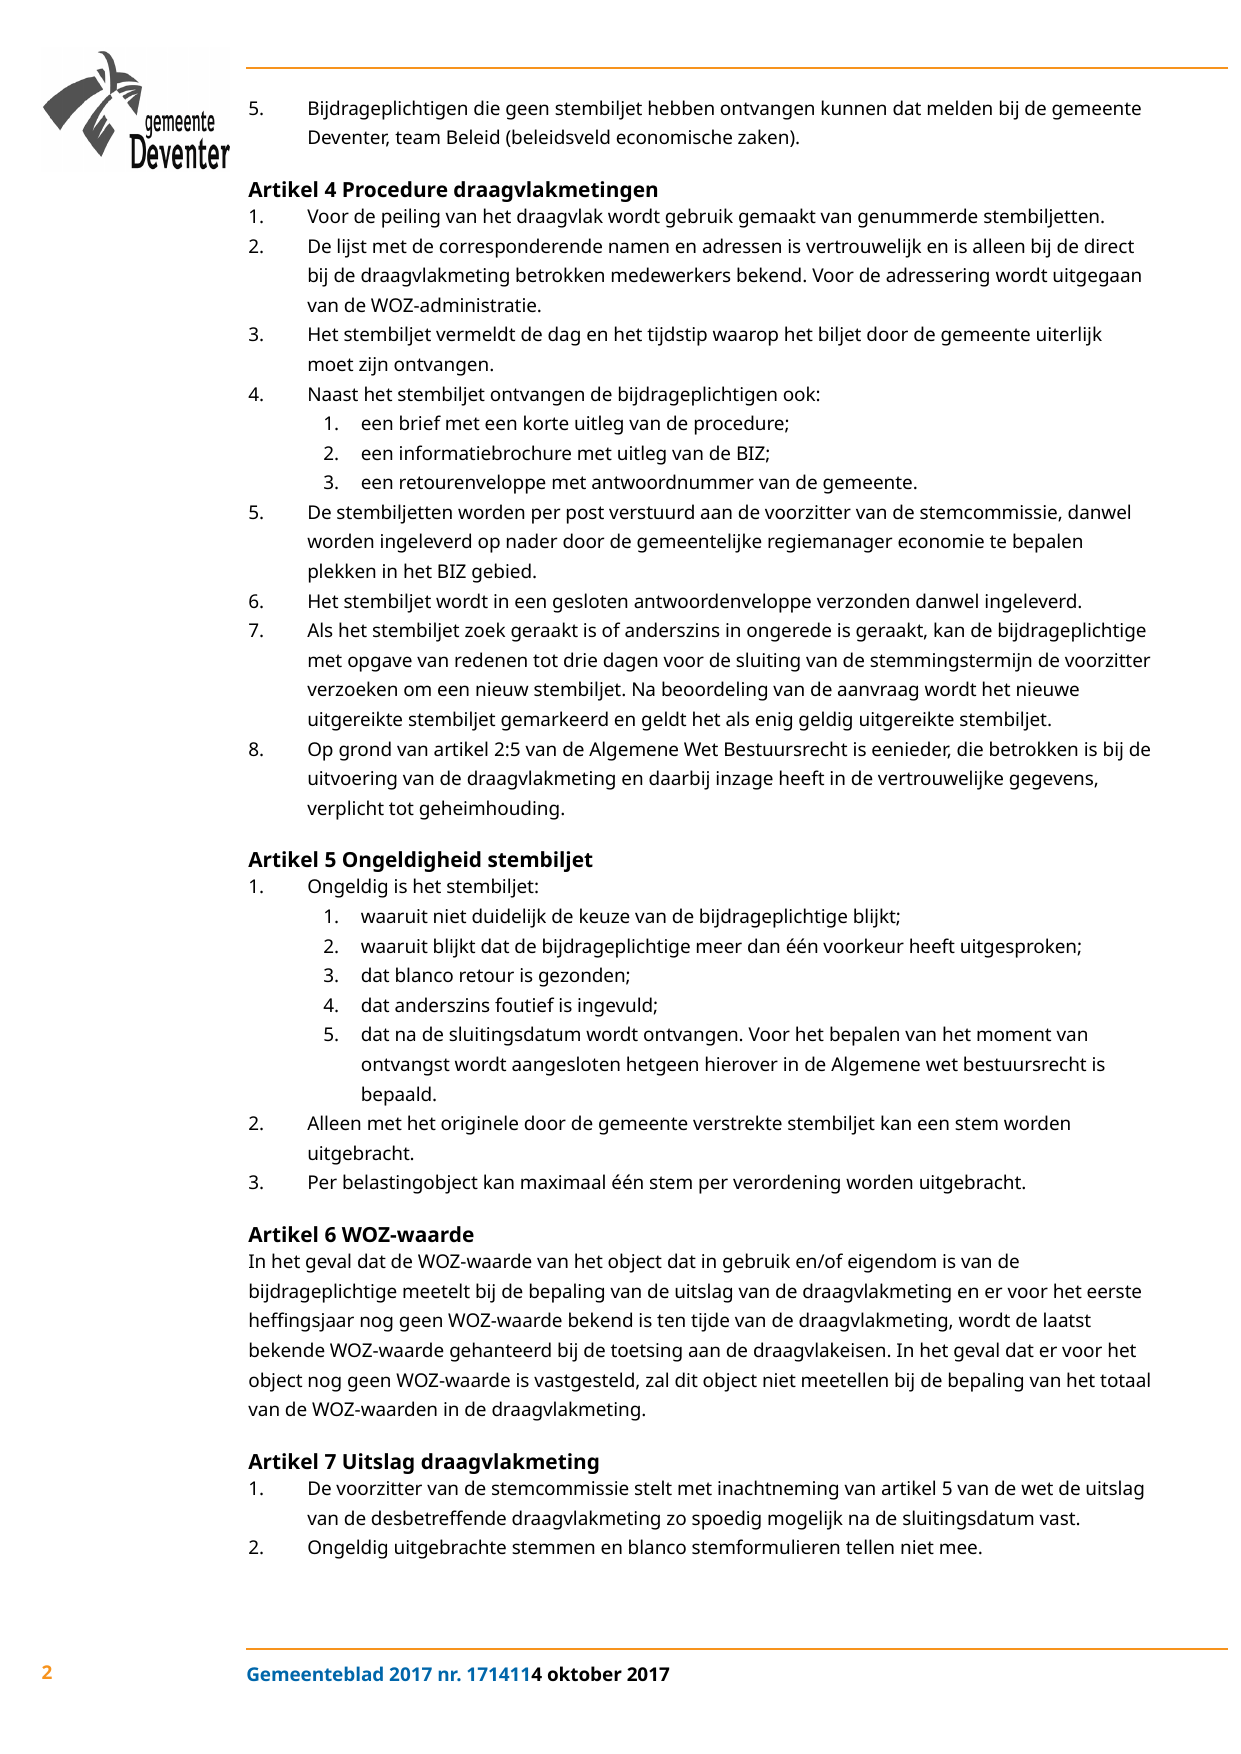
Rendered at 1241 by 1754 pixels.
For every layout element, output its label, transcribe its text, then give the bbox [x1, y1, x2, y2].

text Artikel 7 Uitslag draagvlakmeting [248, 1447, 1152, 1475]
list Als het stembiljet zoek geraakt is of anderszins in ongerede is geraakt, kan de bijdrageplichtige met opgave van redenen tot drie dagen voor de sluiting van de stemmingstermijn de voorzitter verzoeken om een nieuw stembiljet. Na beoordeling van de aanvraag wordt het nieuwe uitgereikte stembiljet gemarkeerd en geldt het als enig geldig uitgereikte stembiljet. [248, 617, 1152, 732]
list Naast het stembiljet ontvangen de bijdrageplichtigen ook: [248, 381, 1152, 406]
text Artikel 4 Procedure draagvlakmetingen [248, 175, 1152, 203]
text Artikel 6 WOZ-waarde [248, 1220, 1152, 1248]
list Alleen met het originele door de gemeente verstrekte stembiljet kan een stem worden uitgebracht. [248, 1110, 1152, 1166]
list een brief met een korte uitleg van de procedure; [323, 410, 1152, 436]
list dat anderszins foutief is ingevuld; [323, 992, 1152, 1018]
list Bijdrageplichtigen die geen stembiljet hebben ontvangen kunnen dat melden bij de gemeente Deventer, team Beleid (beleidsveld economische zaken). [248, 95, 1152, 150]
text In het geval dat de WOZ-waarde van het object dat in gebruik en/of eigendom is van de bijdrageplichtige meetelt bij de bepaling van de uitslag van de draagvlakmeting en er voor het eerste heffingsjaar nog geen WOZ-waarde bekend is ten tijde van de draagvlakmeting, wordt de laatst bekende WOZ-waarde gehanteerd bij de toetsing aan de draagvlakeisen. In het geval dat er voor het object nog geen WOZ-waarde is vastgesteld, zal dit object niet meetellen bij de bepaling van het totaal van de WOZ-waarden in de draagvlakmeting. [248, 1248, 1152, 1422]
list Ongeldig uitgebrachte stemmen en blanco stemformulieren tellen niet mee. [248, 1534, 1152, 1560]
list Het stembiljet vermeldt de dag en het tijdstip waarop het biljet door de gemeente uiterlijk moet zijn ontvangen. [248, 322, 1152, 377]
text Artikel 5 Ongeldigheid stembiljet [248, 845, 1152, 874]
list dat na de sluitingsdatum wordt ontvangen. Voor het bepalen van het moment van ontvangst wordt aangesloten hetgeen hierover in de Algemene wet bestuursrecht is bepaald. [323, 1022, 1152, 1107]
list een informatiebrochure met uitleg van de BIZ; [323, 440, 1152, 466]
list waaruit blijkt dat de bijdrageplichtige meer dan één voorkeur heeft uitgesproken; [323, 933, 1152, 959]
list een retourenveloppe met antwoordnummer van de gemeente. [323, 469, 1152, 495]
list Ongeldig is het stembiljet: [248, 874, 1152, 899]
list Voor de peiling van het draagvlak wordt gebruik gemaakt van genummerde stembiljetten. [248, 203, 1152, 229]
list De lijst met de corresponderende namen en adressen is vertrouwelijk en is alleen bij de direct bij de draagvlakmeting betrokken medewerkers bekend. Voor de adressering wordt uitgegaan van de WOZ-administratie. [248, 233, 1152, 318]
list Op grond van artikel 2:5 van de Algemene Wet Bestuursrecht is eenieder, die betrokken is bij de uitvoering van de draagvlakmeting en daarbij inzage heeft in de vertrouwelijke gegevens, verplicht tot geheimhouding. [248, 736, 1152, 821]
picture [41, 47, 231, 172]
list Per belastingobject kan maximaal één stem per verordening worden uitgebracht. [248, 1169, 1152, 1195]
list Het stembiljet wordt in een gesloten antwoordenveloppe verzonden danwel ingeleverd. [248, 588, 1152, 613]
list dat blanco retour is gezonden; [323, 962, 1152, 988]
list De voorzitter van de stemcommissie stelt met inachtneming van artikel 5 van de wet de uitslag van de desbetreffende draagvlakmeting zo spoedig mogelijk na de sluitingsdatum vast. [248, 1475, 1152, 1531]
list De stembiljetten worden per post verstuurd aan de voorzitter van de stemcommissie, danwel worden ingeleverd op nader door de gemeentelijke regiemanager economie te bepalen plekken in het BIZ gebied. [248, 499, 1152, 584]
list waaruit niet duidelijk de keuze van de bijdrageplichtige blijkt; [323, 903, 1152, 929]
